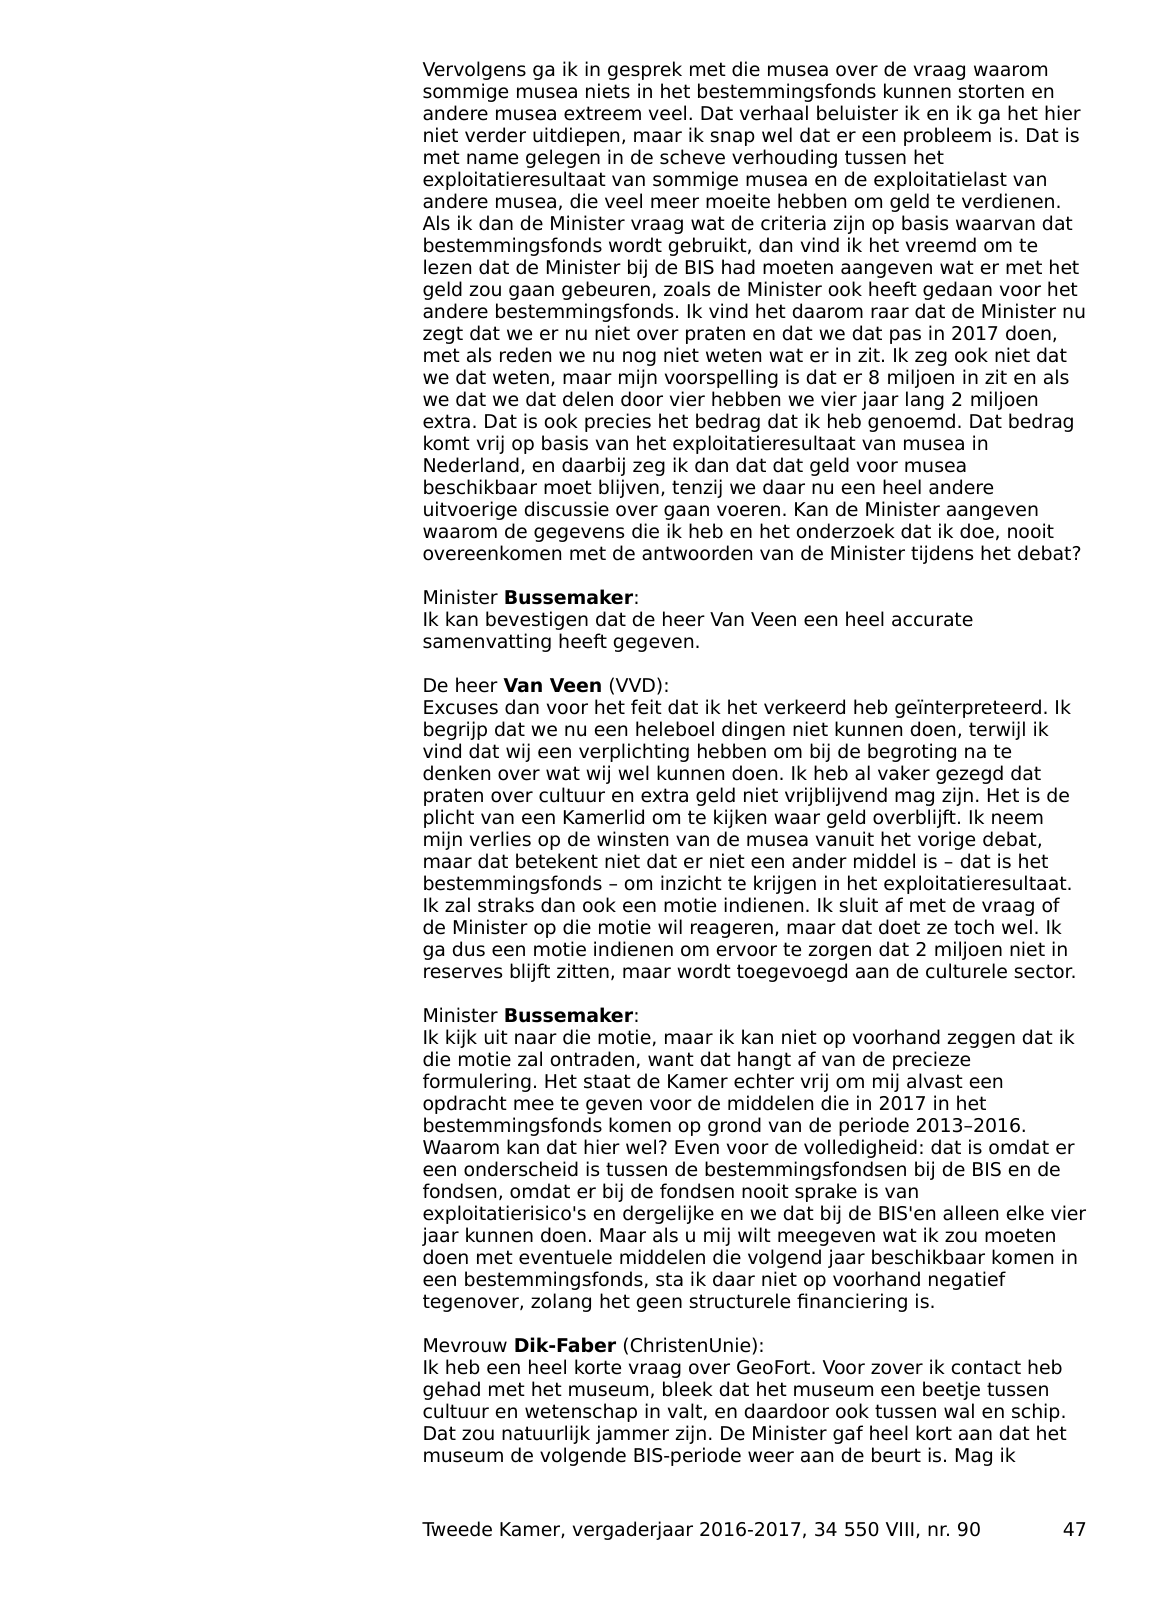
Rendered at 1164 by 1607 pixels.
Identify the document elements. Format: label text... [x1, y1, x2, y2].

text Ik kijk uit naar die motie, maar ik kan niet op voorhand zeggen dat ik die motie zal ontraden, want dat hangt af van de precieze formulering. Het staat de Kamer echter vrij om mij alvast een opdracht mee te geven voor de middelen die in 2017 in het bestemmingsfonds komen op grond van de periode 2013–2016. Waarom kan dat hier wel? Even voor de volledigheid: dat is omdat er een onderscheid is tussen de bestemmingsfondsen bij de BIS en de fondsen, omdat er bij de fondsen nooit sprake is van exploitatierisico's en dergelijke en we dat bij de BIS'en alleen elke vier jaar kunnen doen. Maar als u mij wilt meegeven wat ik zou moeten doen met eventuele middelen die volgend jaar beschikbaar komen in een bestemmingsfonds, sta ik daar niet op voorhand negatief tegenover, zolang het geen structurele financiering is. [422, 1027, 1087, 1312]
text Vervolgens ga ik in gesprek met die musea over de vraag waarom sommige musea niets in het bestemmingsfonds kunnen storten en andere musea extreem veel. Dat verhaal beluister ik en ik ga het hier niet verder uitdiepen, maar ik snap wel dat er een probleem is. Dat is met name gelegen in de scheve verhouding tussen het exploitatieresultaat van sommige musea en de exploitatielast van andere musea, die veel meer moeite hebben om geld te verdienen. [422, 59, 1087, 213]
text Minister Bussemaker: [422, 1005, 1087, 1027]
text Minister Bussemaker: [422, 587, 1087, 609]
text Excuses dan voor het feit dat ik het verkeerd heb geïnterpreteerd. Ik begrijp dat we nu een heleboel dingen niet kunnen doen, terwijl ik vind dat wij een verplichting hebben om bij de begroting na te denken over wat wij wel kunnen doen. Ik heb al vaker gezegd dat praten over cultuur en extra geld niet vrijblijvend mag zijn. Het is de plicht van een Kamerlid om te kijken waar geld overblijft. Ik neem mijn verlies op de winsten van de musea vanuit het vorige debat, maar dat betekent niet dat er niet een ander middel is – dat is het bestemmingsfonds – om inzicht te krijgen in het exploitatieresultaat. Ik zal straks dan ook een motie indienen. Ik sluit af met de vraag of de Minister op die motie wil reageren, maar dat doet ze toch wel. Ik ga dus een motie indienen om ervoor te zorgen dat 2 miljoen niet in reserves blijft zitten, maar wordt toegevoegd aan de culturele sector. [422, 697, 1087, 983]
text Mevrouw Dik-Faber (ChristenUnie): [422, 1335, 1087, 1357]
text Als ik dan de Minister vraag wat de criteria zijn op basis waarvan dat bestemmingsfonds wordt gebruikt, dan vind ik het vreemd om te lezen dat de Minister bij de BIS had moeten aangeven wat er met het geld zou gaan gebeuren, zoals de Minister ook heeft gedaan voor het andere bestemmingsfonds. Ik vind het daarom raar dat de Minister nu zegt dat we er nu niet over praten en dat we dat pas in 2017 doen, met als reden we nu nog niet weten wat er in zit. Ik zeg ook niet dat we dat weten, maar mijn voorspelling is dat er 8 miljoen in zit en als we dat we dat delen door vier hebben we vier jaar lang 2 miljoen extra. Dat is ook precies het bedrag dat ik heb genoemd. Dat bedrag komt vrij op basis van het exploitatieresultaat van musea in Nederland, en daarbij zeg ik dan dat dat geld voor musea beschikbaar moet blijven, tenzij we daar nu een heel andere uitvoerige discussie over gaan voeren. Kan de Minister aangeven waarom de gegevens die ik heb en het onderzoek dat ik doe, nooit overeenkomen met de antwoorden van de Minister tijdens het debat? [422, 213, 1087, 564]
text De heer Van Veen (VVD): [422, 675, 1087, 697]
text Ik heb een heel korte vraag over GeoFort. Voor zover ik contact heb gehad met het museum, bleek dat het museum een beetje tussen cultuur en wetenschap in valt, en daardoor ook tussen wal en schip. Dat zou natuurlijk jammer zijn. De Minister gaf heel kort aan dat het museum de volgende BIS-periode weer aan de beurt is. Mag ik [422, 1357, 1087, 1467]
text Ik kan bevestigen dat de heer Van Veen een heel accurate samenvatting heeft gegeven. [422, 609, 1087, 653]
